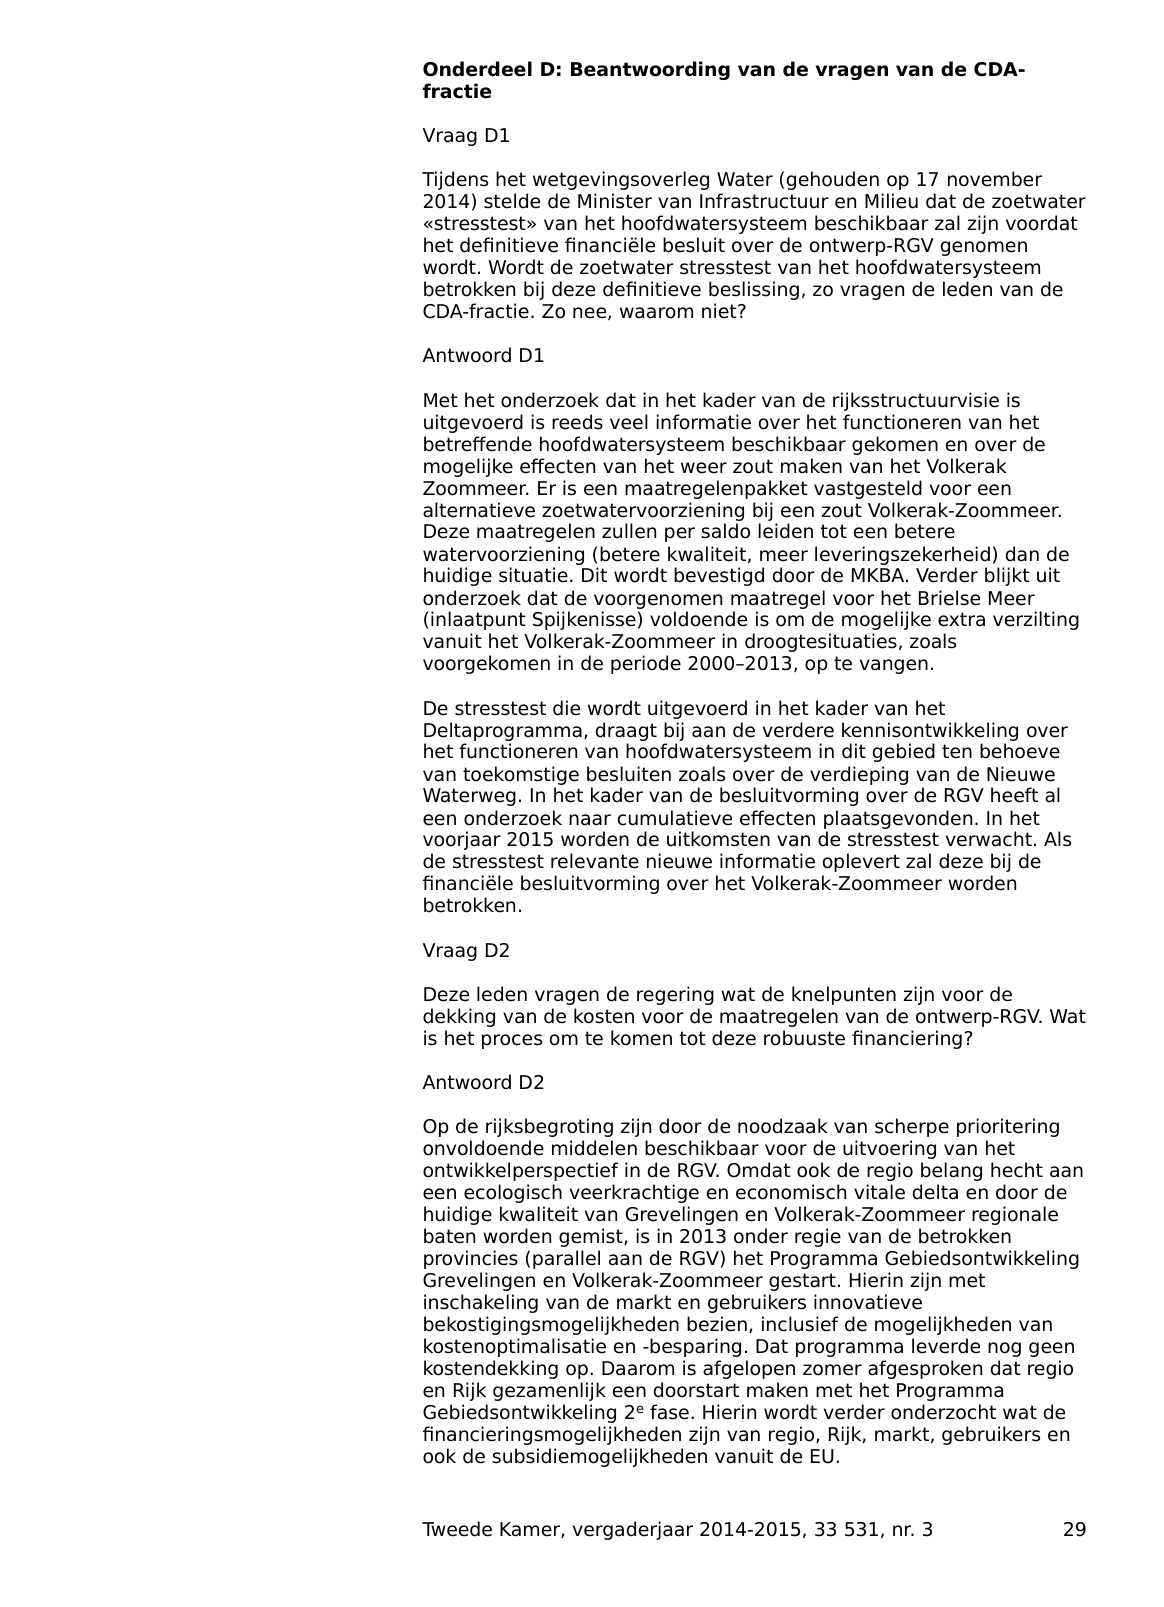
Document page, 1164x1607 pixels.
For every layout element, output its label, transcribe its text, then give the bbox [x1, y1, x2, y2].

subtitle Antwoord D1 [422, 345, 1087, 367]
text De stresstest die wordt uitgevoerd in het kader van het Deltaprogramma, draagt bij aan de verdere kennisontwikkeling over het functioneren van hoofdwatersysteem in dit gebied ten behoeve van toekomstige besluiten zoals over de verdieping van de Nieuwe Waterweg. In het kader van de besluitvorming over de RGV heeft al een onderzoek naar cumulatieve effecten plaatsgevonden. In het voorjaar 2015 worden de uitkomsten van de stresstest verwacht. Als de stresstest relevante nieuwe informatie oplevert zal deze bij de financiële besluitvorming over het Volkerak-Zoommeer worden betrokken. [422, 697, 1087, 917]
subtitle Vraag D2 [422, 939, 1087, 961]
subtitle Vraag D1 [422, 125, 1087, 147]
text Deze leden vragen de regering wat de knelpunten zijn voor de dekking van de kosten voor de maatregelen van de ontwerp-RGV. Wat is het proces om te komen tot deze robuuste financiering? [422, 984, 1087, 1049]
text Met het onderzoek dat in het kader van de rijksstructuurvisie is uitgevoerd is reeds veel informatie over het functioneren van het betreffende hoofdwatersysteem beschikbaar gekomen en over de mogelijke effecten van het weer zout maken van het Volkerak Zoommeer. Er is een maatregelenpakket vastgesteld voor een alternatieve zoetwatervoorziening bij een zout Volkerak-Zoommeer. Deze maatregelen zullen per saldo leiden tot een betere watervoorziening (betere kwaliteit, meer leveringszekerheid) dan de huidige situatie. Dit wordt bevestigd door de MKBA. Verder blijkt uit onderzoek dat de voorgenomen maatregel voor het Brielse Meer (inlaatpunt Spijkenisse) voldoende is om de mogelijke extra verzilting vanuit het Volkerak-Zoommeer in droogtesituaties, zoals voorgekomen in de periode 2000–2013, op te vangen. [422, 389, 1087, 675]
text Tijdens het wetgevingsoverleg Water (gehouden op 17 november 2014) stelde de Minister van Infrastructuur en Milieu dat de zoetwater «stresstest» van het hoofdwatersysteem beschikbaar zal zijn voordat het definitieve financiële besluit over de ontwerp-RGV genomen wordt. Wordt de zoetwater stresstest van het hoofdwatersysteem betrokken bij deze definitieve beslissing, zo vragen de leden van de CDA-fractie. Zo nee, waarom niet? [422, 169, 1087, 323]
text Op de rijksbegroting zijn door de noodzaak van scherpe prioritering onvoldoende middelen beschikbaar voor de uitvoering van het ontwikkelperspectief in de RGV. Omdat ook de regio belang hecht aan een ecologisch veerkrachtige en economisch vitale delta en door de huidige kwaliteit van Grevelingen en Volkerak-Zoommeer regionale baten worden gemist, is in 2013 onder regie van de betrokken provincies (parallel aan de RGV) het Programma Gebiedsontwikkeling Grevelingen en Volkerak-Zoommeer gestart. Hierin zijn met inschakeling van de markt en gebruikers innovatieve bekostigingsmogelijkheden bezien, inclusief de mogelijkheden van kostenoptimalisatie en -besparing. Dat programma leverde nog geen kostendekking op. Daarom is afgelopen zomer afgesproken dat regio en Rijk gezamenlijk een doorstart maken met het Programma Gebiedsontwikkeling 2e fase. Hierin wordt verder onderzocht wat de financieringsmogelijkheden zijn van regio, Rijk, markt, gebruikers en ook de subsidiemogelijkheden vanuit de EU. [422, 1116, 1087, 1468]
subtitle Onderdeel D: Beantwoording van de vragen van de CDA-fractie [422, 59, 1087, 103]
subtitle Antwoord D2 [422, 1072, 1087, 1094]
